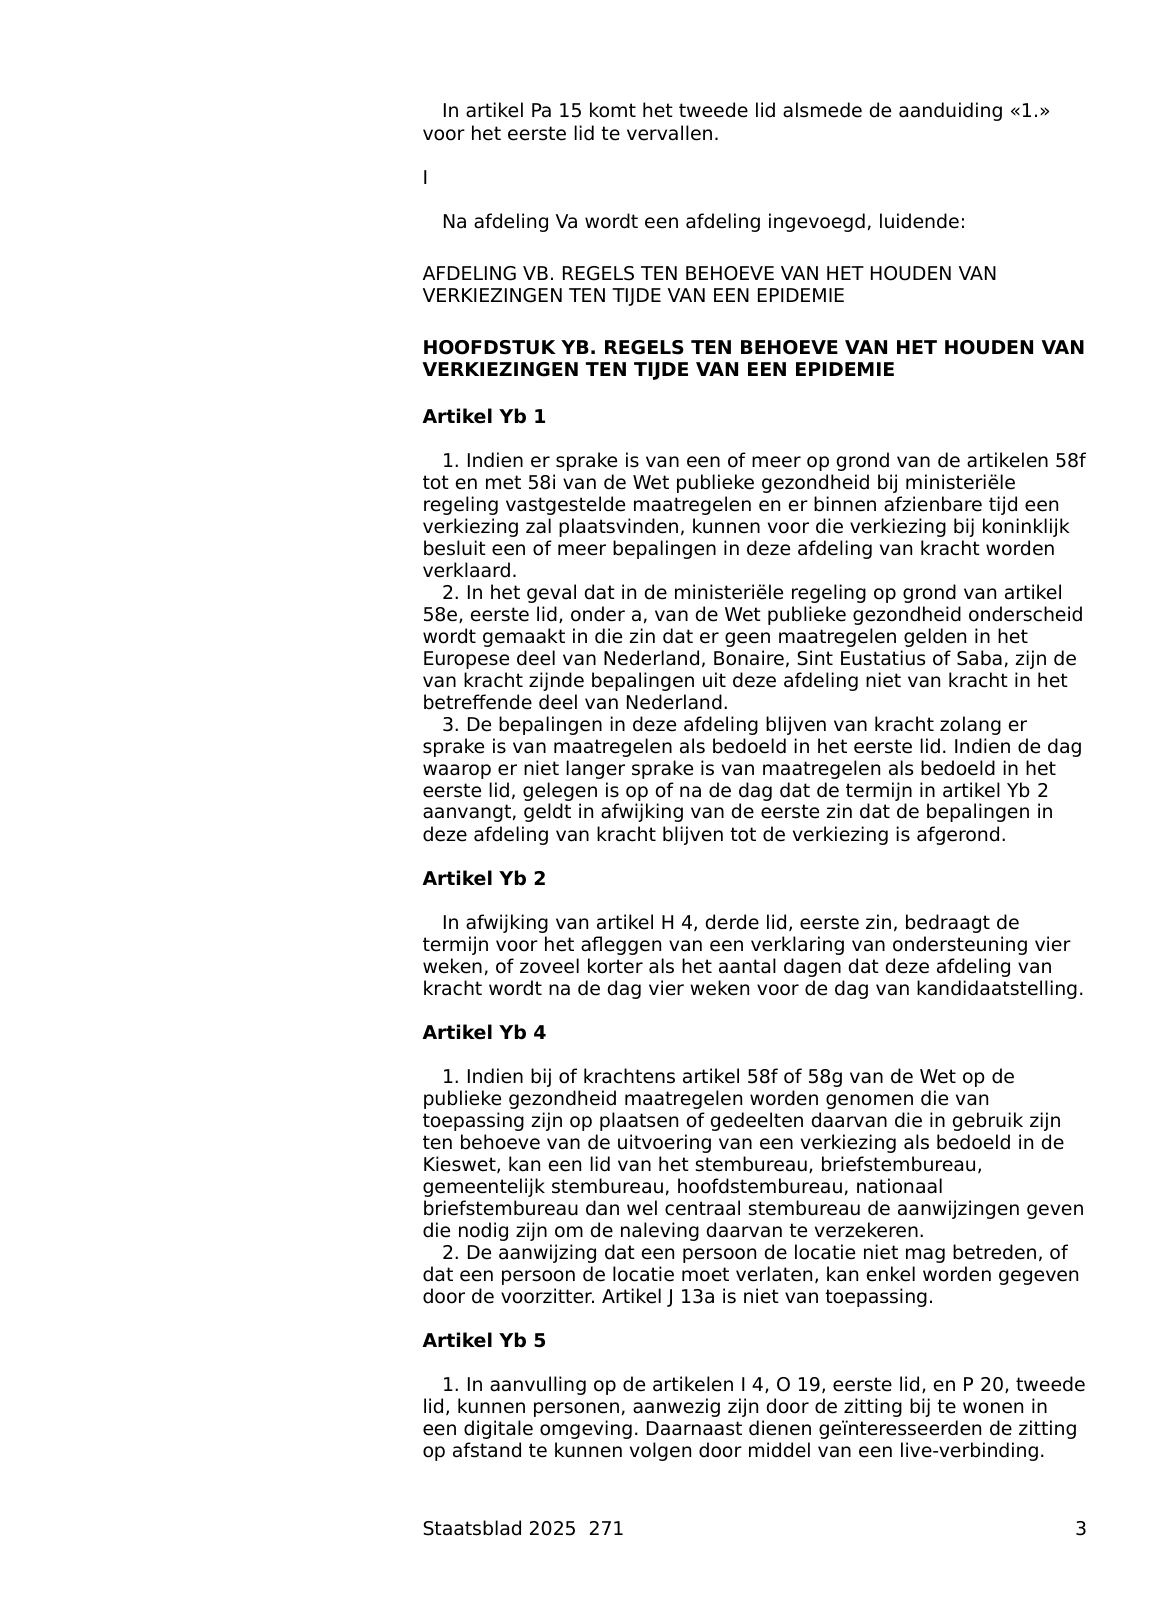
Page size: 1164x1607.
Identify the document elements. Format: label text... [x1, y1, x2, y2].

text 1. Indien er sprake is van een of meer op grond van de artikelen 58f tot en met 58i van de Wet publieke gezondheid bij ministeriële regeling vastgestelde maatregelen en er binnen afzienbare tijd een verkiezing zal plaatsvinden, kunnen voor die verkiezing bij koninklijk besluit een of meer bepalingen in deze afdeling van kracht worden verklaard. [422, 450, 1087, 582]
subtitle Artikel Yb 2 [422, 868, 1087, 889]
text 2. De aanwijzing dat een persoon de locatie niet mag betreden, of dat een persoon de locatie moet verlaten, kan enkel worden gegeven door de voorzitter. Artikel J 13a is niet van toepassing. [422, 1242, 1087, 1308]
subtitle Artikel Yb 1 [422, 406, 1087, 428]
text 2. In het geval dat in de ministeriële regeling op grond van artikel 58e, eerste lid, onder a, van de Wet publieke gezondheid onderscheid wordt gemaakt in die zin dat er geen maatregelen gelden in het Europese deel van Nederland, Bonaire, Sint Eustatius of Saba, zijn de van kracht zijnde bepalingen uit deze afdeling niet van kracht in het betreffende deel van Nederland. [422, 582, 1087, 713]
text 1. Indien bij of krachtens artikel 58f of 58g van de Wet op de publieke gezondheid maatregelen worden genomen die van toepassing zijn op plaatsen of gedeelten daarvan die in gebruik zijn ten behoeve van de uitvoering van een verkiezing als bedoeld in de Kieswet, kan een lid van het stembureau, briefstembureau, gemeentelijk stembureau, hoofdstembureau, nationaal briefstembureau dan wel centraal stembureau de aanwijzingen geven die nodig zijn om de naleving daarvan te verzekeren. [422, 1066, 1087, 1242]
text Na afdeling Va wordt een afdeling ingevoegd, luidende: [422, 211, 1087, 233]
text 1. In aanvulling op de artikelen I 4, O 19, eerste lid, en P 20, tweede lid, kunnen personen, aanwezig zijn door de zitting bij te wonen in een digitale omgeving. Daarnaast dienen geïnteresseerden de zitting op afstand te kunnen volgen door middel van een live-verbinding. [422, 1374, 1087, 1462]
subtitle Artikel Yb 5 [422, 1330, 1087, 1352]
subtitle AFDELING VB. REGELS TEN BEHOEVE VAN HET HOUDEN VAN VERKIEZINGEN TEN TIJDE VAN EEN EPIDEMIE [422, 263, 1087, 307]
subtitle HOOFDSTUK YB. REGELS TEN BEHOEVE VAN HET HOUDEN VAN VERKIEZINGEN TEN TIJDE VAN EEN EPIDEMIE [422, 337, 1087, 381]
text In artikel Pa 15 komt het tweede lid alsmede de aanduiding «1.» voor het eerste lid te vervallen. [422, 100, 1087, 144]
text In afwijking van artikel H 4, derde lid, eerste zin, bedraagt de termijn voor het afleggen van een verklaring van ondersteuning vier weken, of zoveel korter als het aantal dagen dat deze afdeling van kracht wordt na de dag vier weken voor de dag van kandidaatstelling. [422, 912, 1087, 1000]
text 3. De bepalingen in deze afdeling blijven van kracht zolang er sprake is van maatregelen als bedoeld in het eerste lid. Indien de dag waarop er niet langer sprake is van maatregelen als bedoeld in het eerste lid, gelegen is op of na de dag dat de termijn in artikel Yb 2 aanvangt, geldt in afwijking van de eerste zin dat de bepalingen in deze afdeling van kracht blijven tot de verkiezing is afgerond. [422, 713, 1087, 845]
subtitle Artikel Yb 4 [422, 1022, 1087, 1044]
text I [422, 167, 1087, 188]
